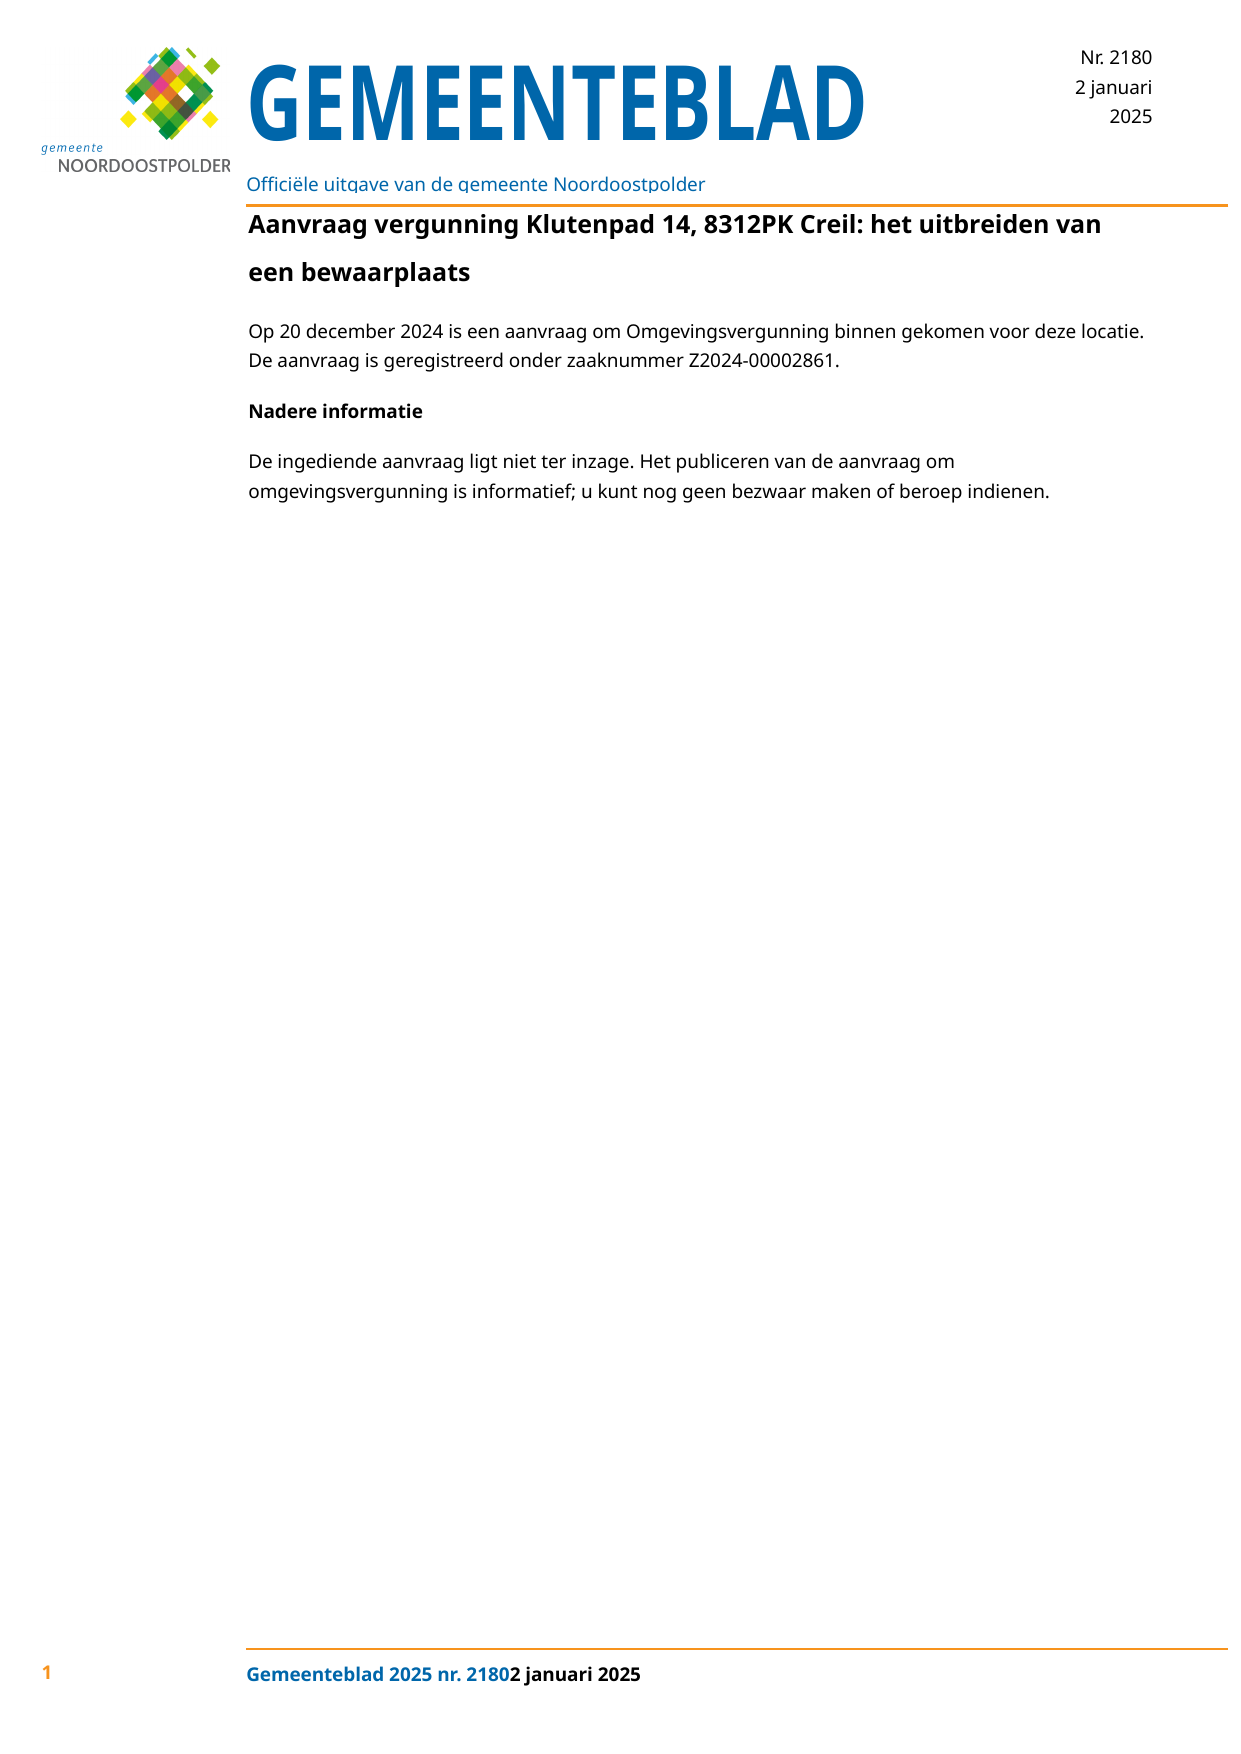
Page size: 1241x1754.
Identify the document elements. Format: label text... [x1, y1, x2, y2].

picture [41, 47, 231, 172]
text De ingediende aanvraag ligt niet ter inzage. Het publiceren van de aanvraag om omgevingsvergunning is informatief; u kunt nog geen bezwaar maken of beroep indienen. [248, 448, 1152, 504]
text Op 20 december 2024 is een aanvraag om Omgevingsvergunning binnen gekomen voor deze locatie. De aanvraag is geregistreerd onder zaaknummer Z2024-00002861. [248, 318, 1152, 373]
text Aanvraag vergunning Klutenpad 14, 8312PK Creil: het uitbreiden van een bewaarplaats [248, 207, 1152, 288]
text Nadere informatie [248, 398, 1152, 424]
